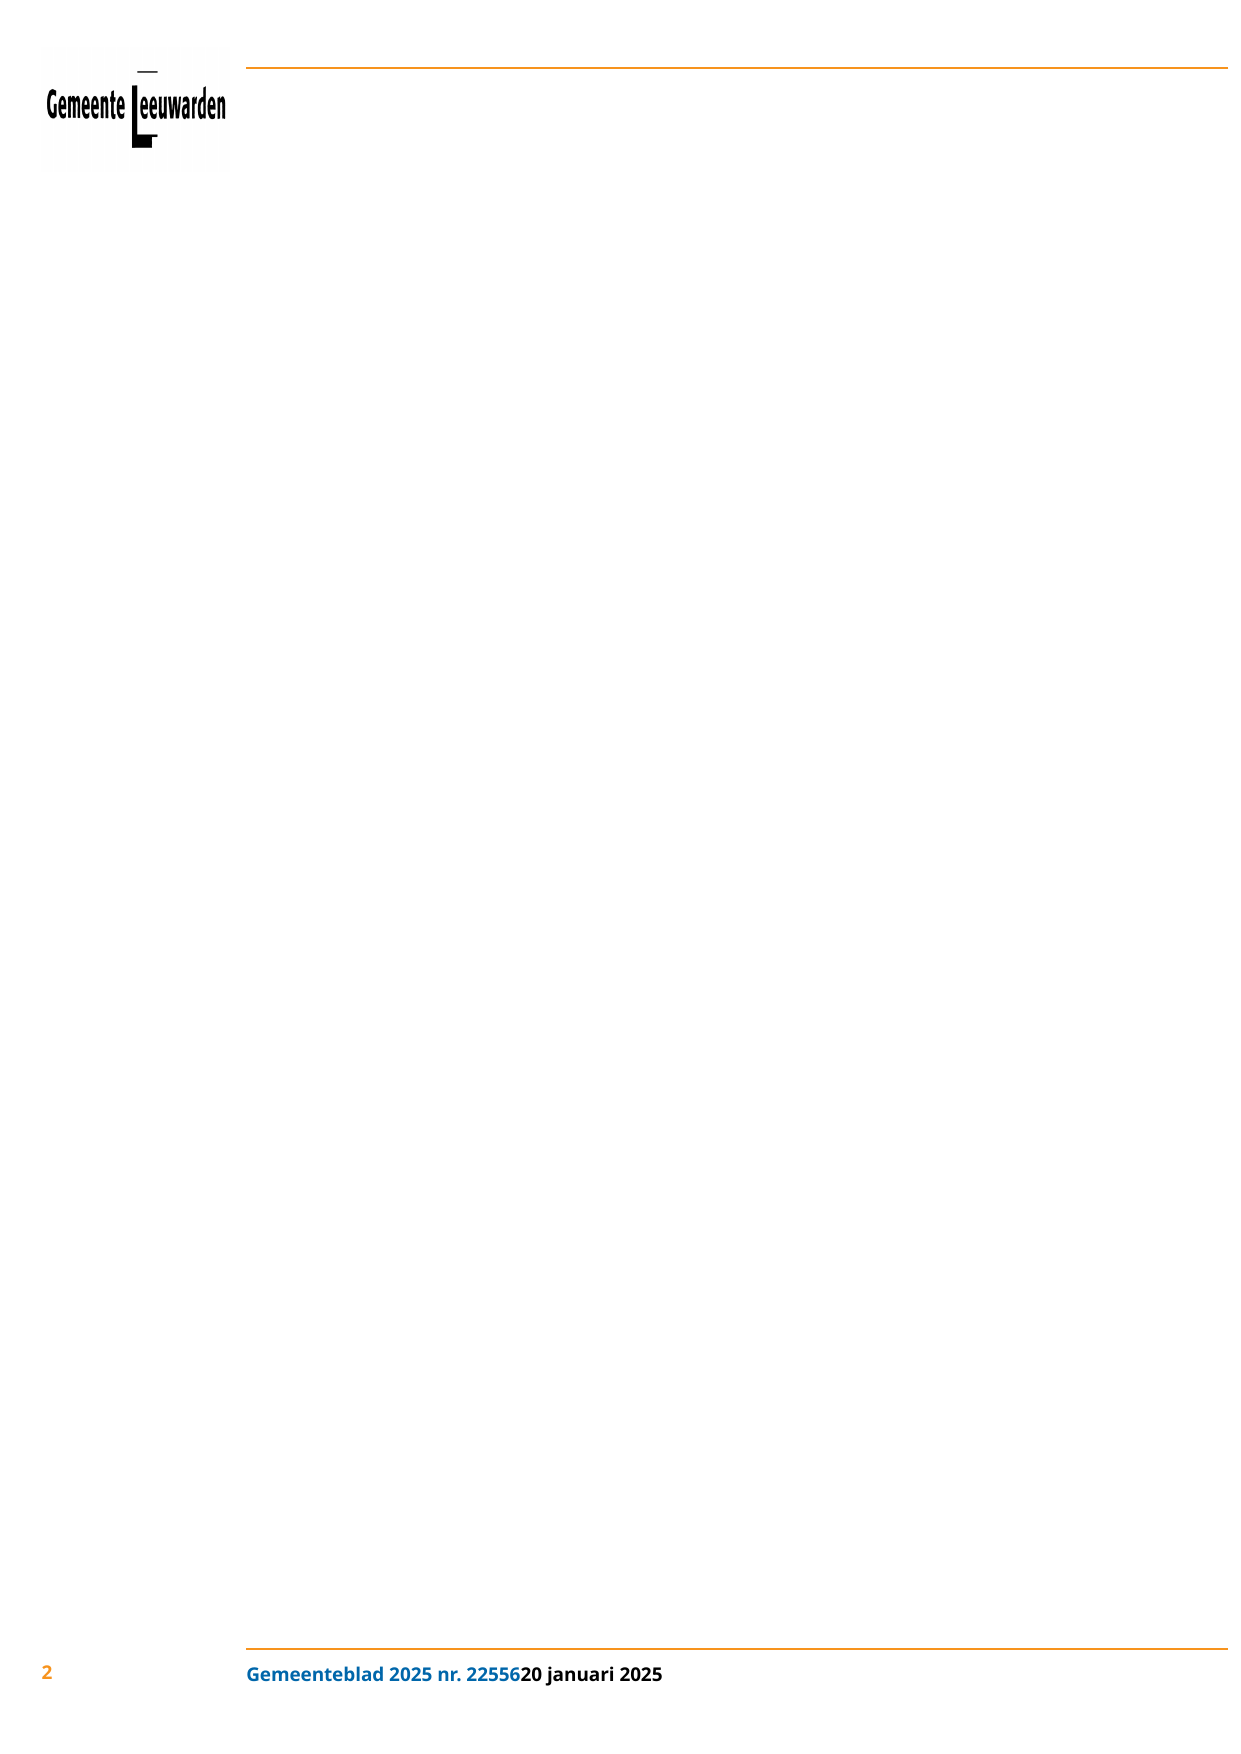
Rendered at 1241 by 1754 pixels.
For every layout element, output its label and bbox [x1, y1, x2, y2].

picture [41, 47, 231, 172]
